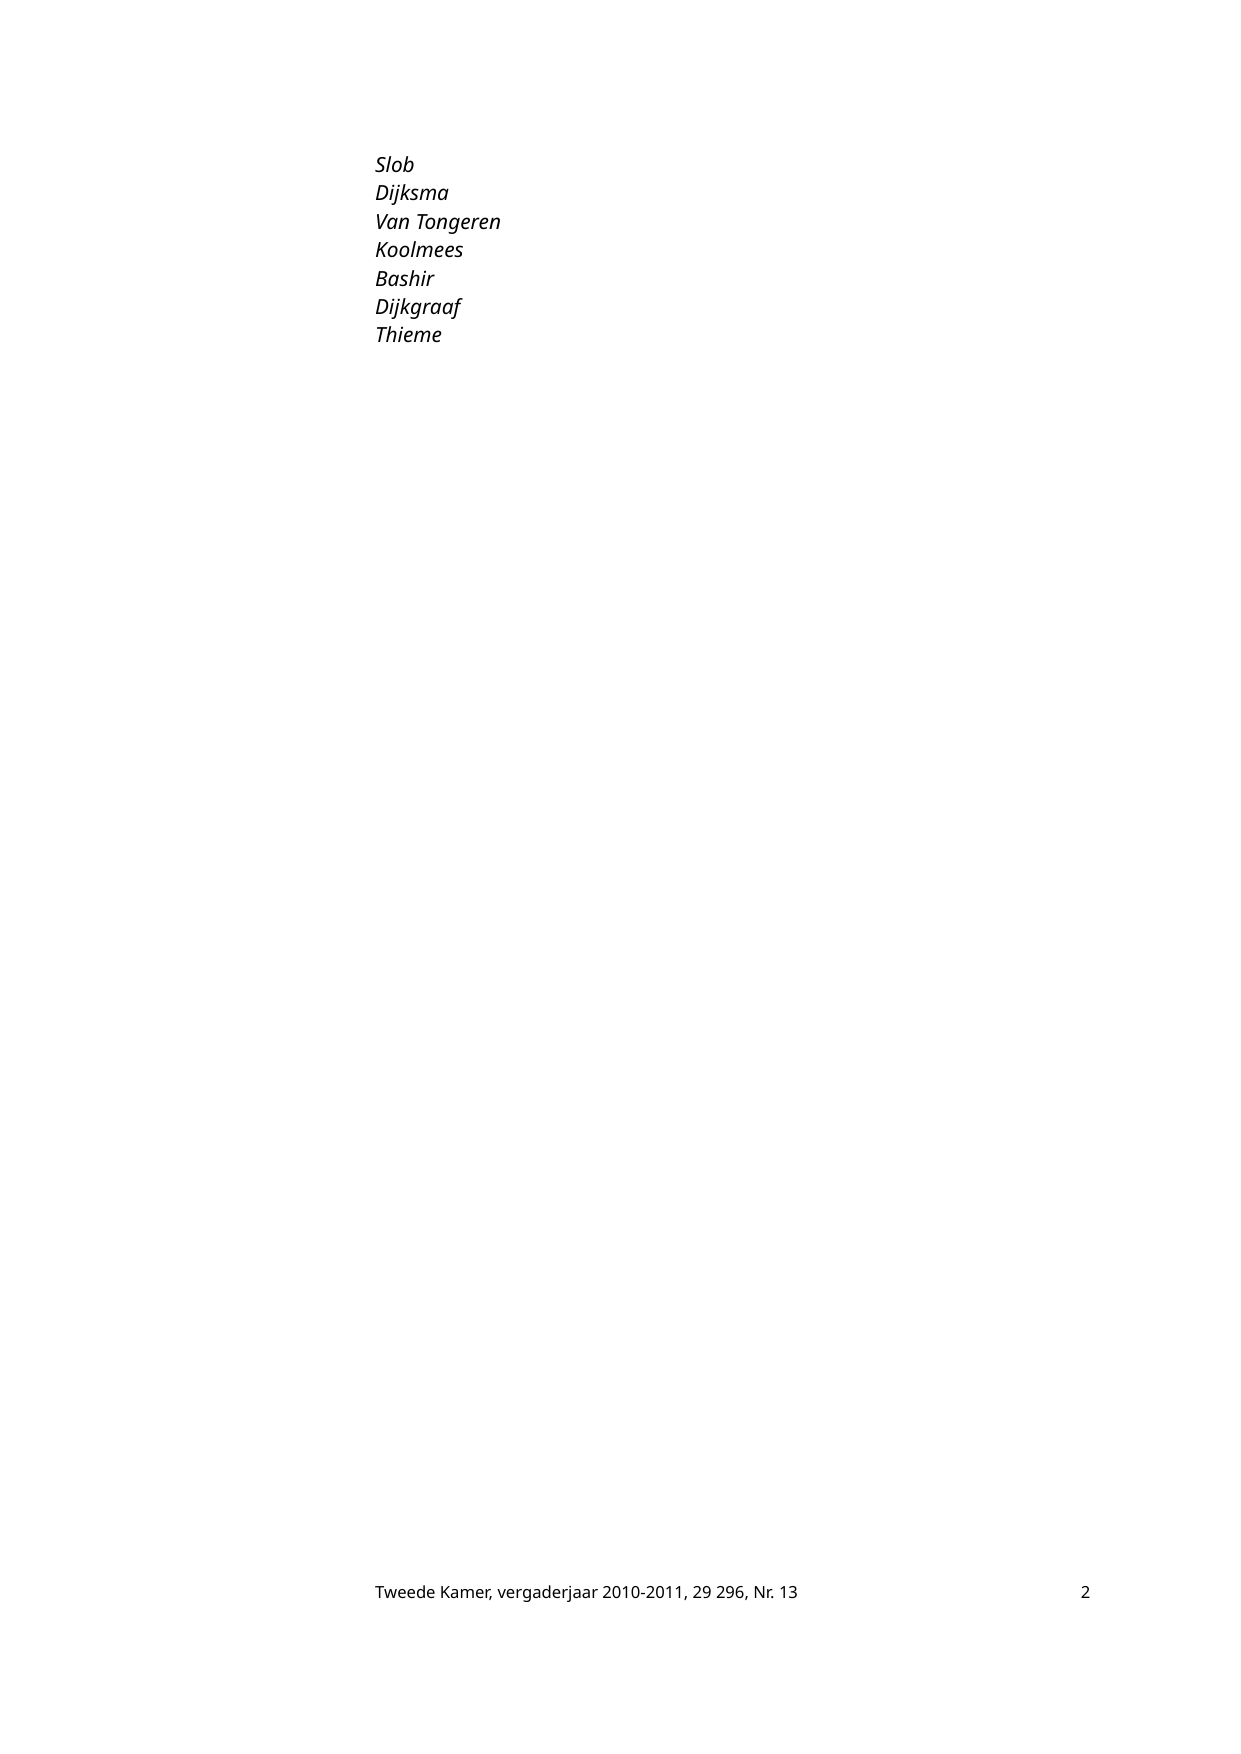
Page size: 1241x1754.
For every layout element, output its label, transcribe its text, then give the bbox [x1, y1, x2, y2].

text Bashir [375, 264, 1090, 292]
text Thieme [375, 321, 1090, 349]
text Koolmees [375, 235, 1090, 264]
text Dijkgraaf [375, 292, 1090, 321]
text Van Tongeren [375, 207, 1090, 235]
text Dijksma [375, 178, 1090, 207]
text Slob [375, 150, 1090, 178]
